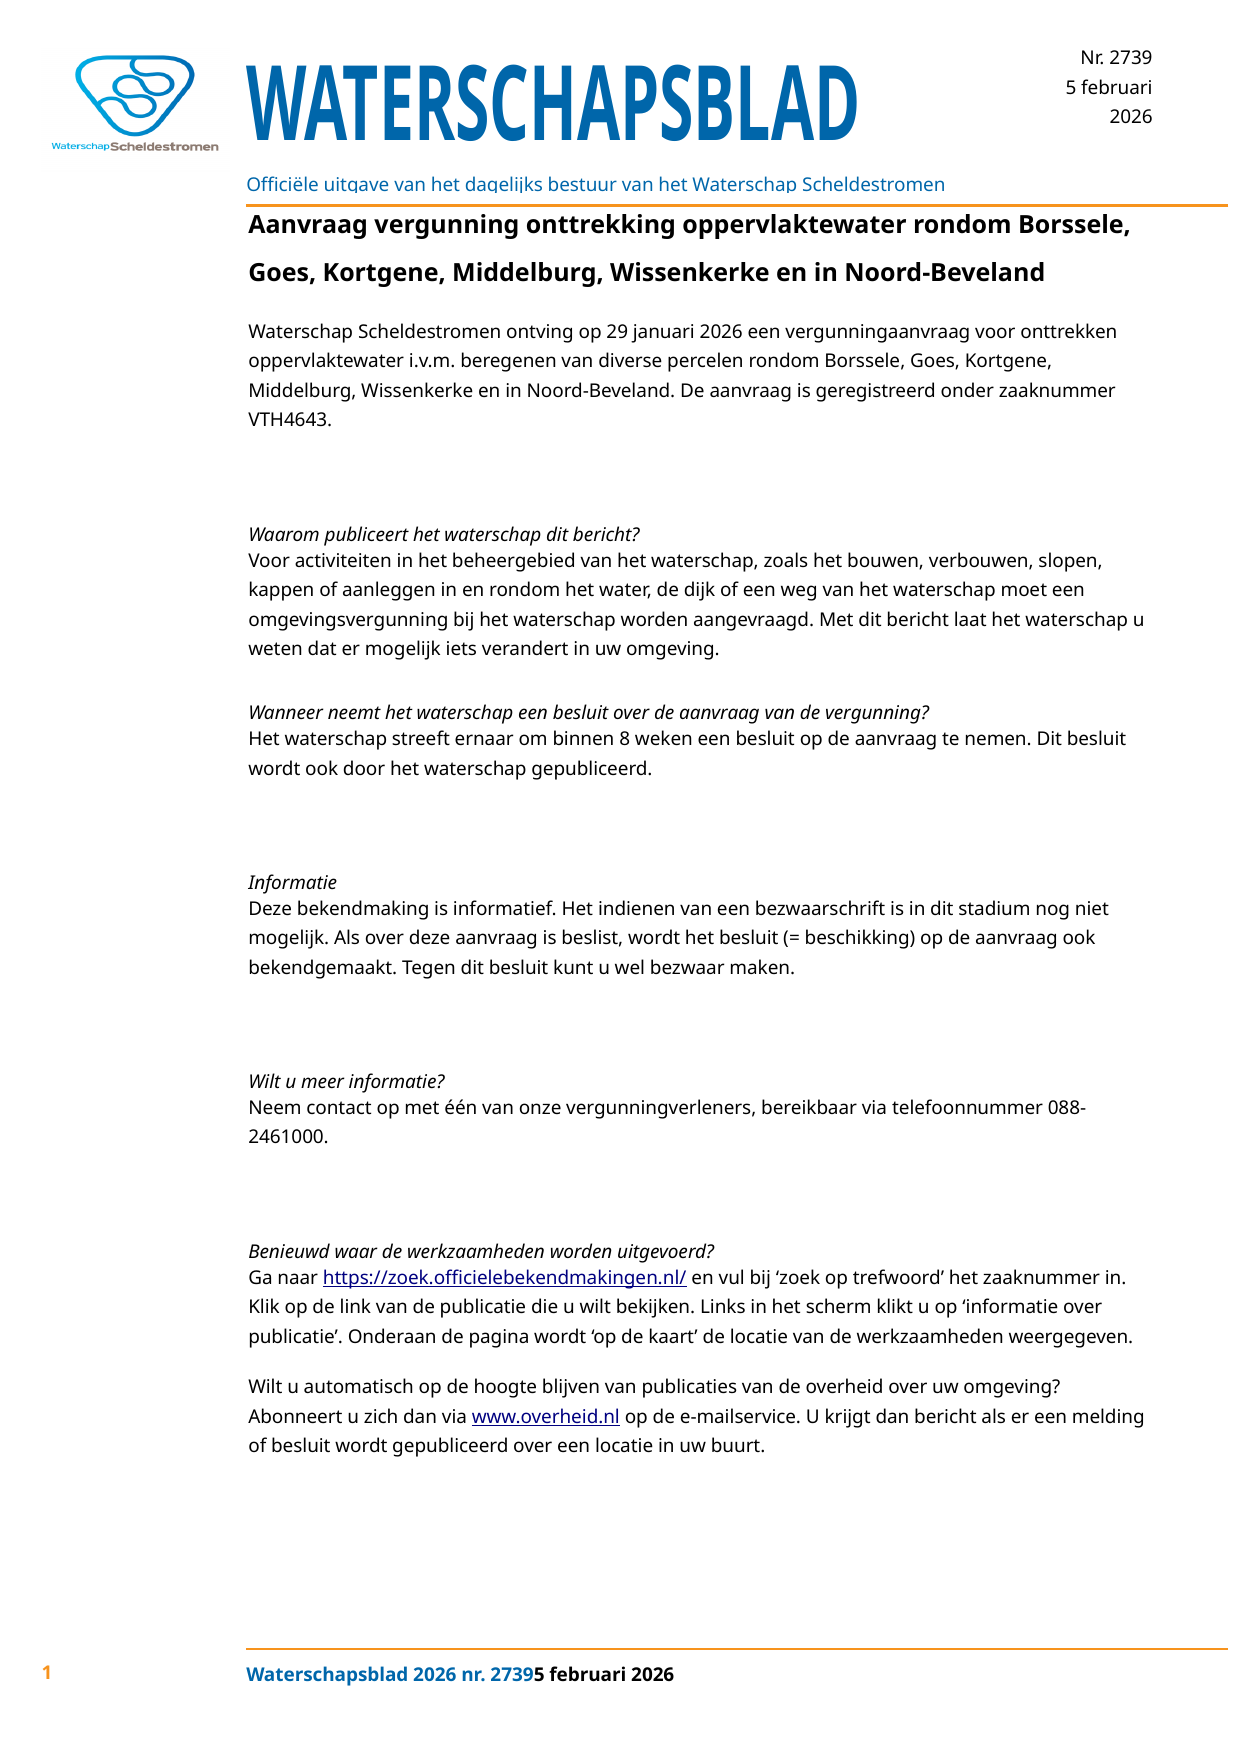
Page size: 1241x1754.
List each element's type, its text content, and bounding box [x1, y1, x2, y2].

text Deze bekendmaking is informatief. Het indienen van een bezwaarschrift is in dit stadium nog niet mogelijk. Als over deze aanvraag is beslist, wordt het besluit (= beschikking) op de aanvraag ook bekendgemaakt. Tegen dit besluit kunt u wel bezwaar maken. [248, 895, 1152, 980]
text Wilt u meer informatie? [248, 1068, 1152, 1094]
text Aanvraag vergunning onttrekking oppervlaktewater rondom Borssele, Goes, Kortgene, Middelburg, Wissenkerke en in Noord-Beveland [248, 207, 1152, 288]
text Voor activiteiten in het beheergebied van het waterschap, zoals het bouwen, verbouwen, slopen, kappen of aanleggen in en rondom het water, de dijk of een weg van het waterschap moet een omgevingsvergunning bij het waterschap worden aangevraagd. Met dit bericht laat het waterschap u weten dat er mogelijk iets verandert in uw omgeving. [248, 547, 1152, 661]
text Het waterschap streeft ernaar om binnen 8 weken een besluit op de aanvraag te nemen. Dit besluit wordt ook door het waterschap gepubliceerd. [248, 725, 1152, 781]
text Informatie [248, 869, 1152, 895]
text Neem contact op met één van onze vergunningverleners, bereikbaar via telefoonnummer 088-2461000. [248, 1094, 1152, 1149]
text Waarom publiceert het waterschap dit bericht? [248, 521, 1152, 547]
picture [41, 47, 231, 172]
text Ga naar https://zoek.officielebekendmakingen.nl/ en vul bij ‘zoek op trefwoord’ het zaaknummer in. Klik op de link van de publicatie die u wilt bekijken. Links in het scherm klikt u op ‘informatie over publicatie’. Onderaan de pagina wordt ‘op de kaart’ de locatie van de werkzaamheden weergegeven. [248, 1264, 1152, 1349]
text Wanneer neemt het waterschap een besluit over de aanvraag van de vergunning? [248, 699, 1152, 725]
text Benieuwd waar de werkzaamheden worden uitgevoerd? [248, 1238, 1152, 1264]
text Wilt u automatisch op de hoogte blijven van publicaties van de overheid over uw omgeving? Abonneert u zich dan via www.overheid.nl op de e-mailservice. U krijgt dan bericht als er een melding of besluit wordt gepubliceerd over een locatie in uw buurt. [248, 1373, 1152, 1458]
text Waterschap Scheldestromen ontving op 29 januari 2026 een vergunningaanvraag voor onttrekken oppervlaktewater i.v.m. beregenen van diverse percelen rondom Borssele, Goes, Kortgene, Middelburg, Wissenkerke en in Noord-Beveland. De aanvraag is geregistreerd onder zaaknummer VTH4643. [248, 318, 1152, 432]
